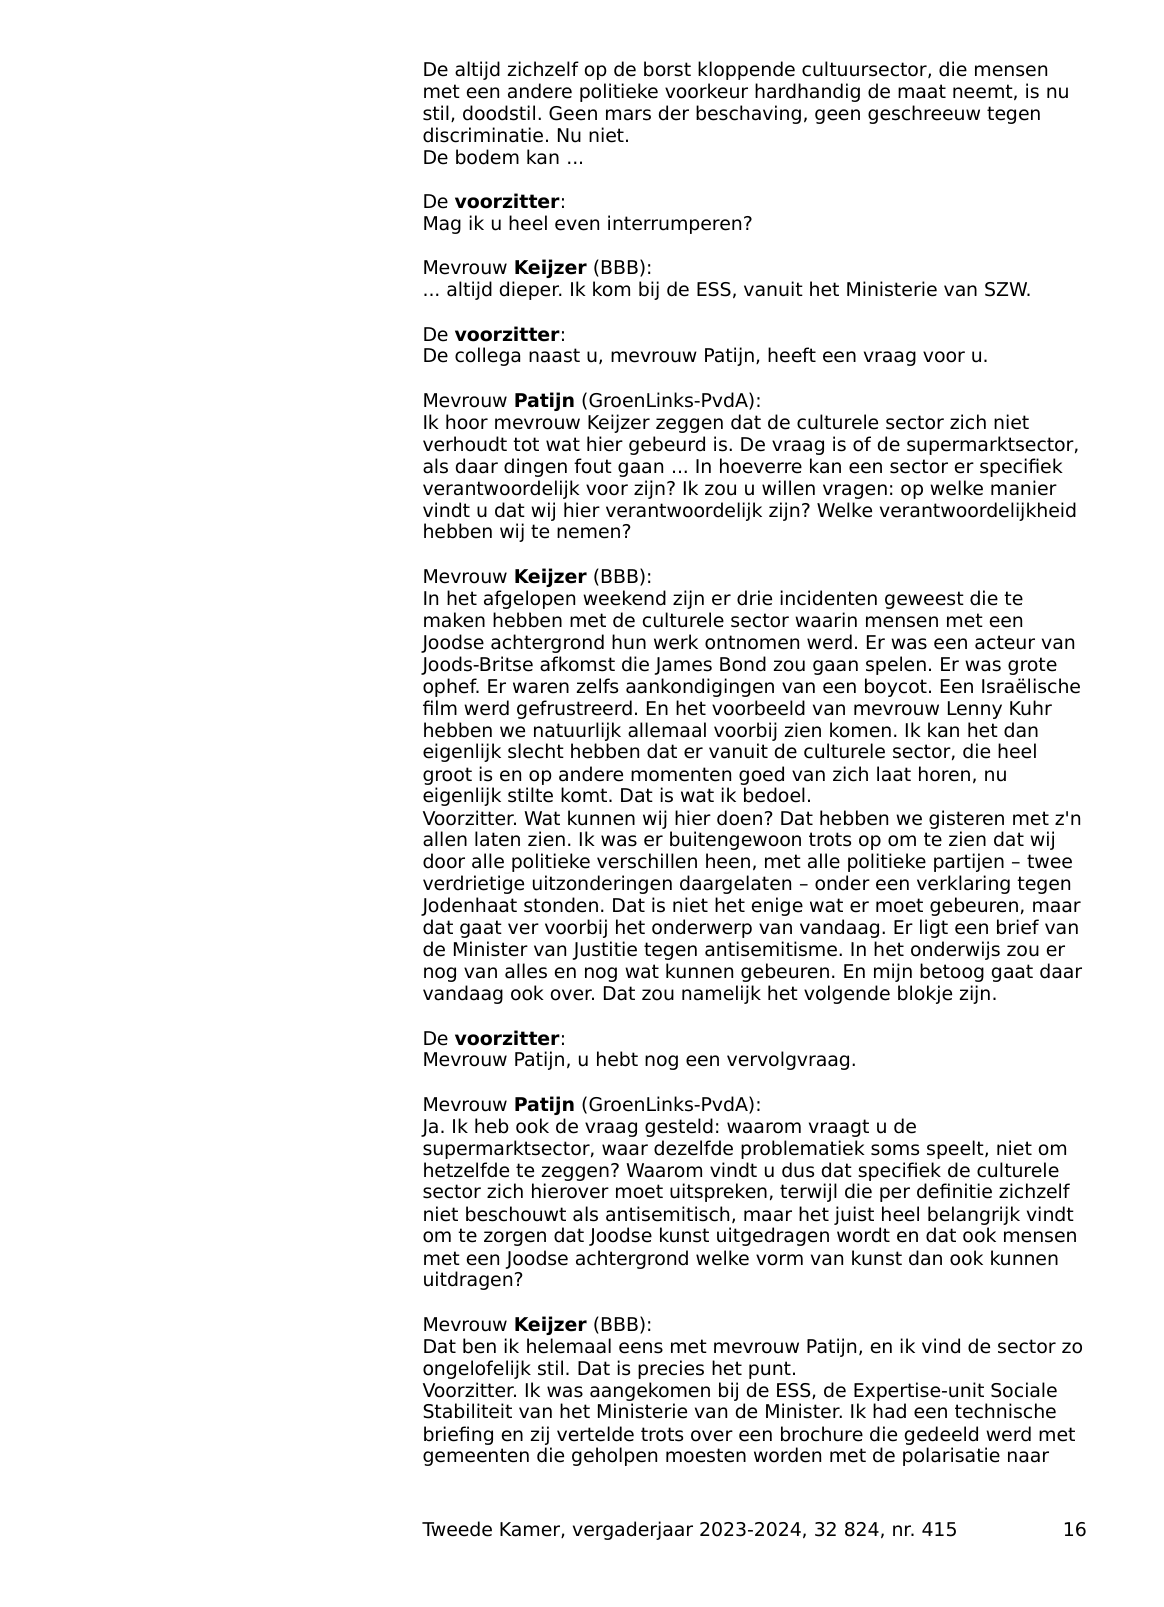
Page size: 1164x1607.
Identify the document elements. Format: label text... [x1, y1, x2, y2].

text Mevrouw Patijn (GroenLinks-PvdA): [422, 1093, 1087, 1116]
text Mevrouw Patijn, u hebt nog een vervolgvraag. [422, 1049, 1087, 1071]
text Mevrouw Keijzer (BBB): [422, 566, 1087, 588]
text Voorzitter. Ik was aangekomen bij de ESS, de Expertise-unit Sociale Stabiliteit van het Ministerie van de Minister. Ik had een technische briefing en zij vertelde trots over een brochure die gedeeld werd met gemeenten die geholpen moesten worden met de polarisatie naar [422, 1379, 1087, 1467]
text Voorzitter. Wat kunnen wij hier doen? Dat hebben we gisteren met z'n allen laten zien. Ik was er buitengewoon trots op om te zien dat wij door alle politieke verschillen heen, met alle politieke partijen – twee verdrietige uitzonderingen daargelaten – onder een verklaring tegen Jodenhaat stonden. Dat is niet het enige wat er moet gebeuren, maar dat gaat ver voorbij het onderwerp van vandaag. Er ligt een brief van de Minister van Justitie tegen antisemitisme. In het onderwijs zou er nog van alles en nog wat kunnen gebeuren. En mijn betoog gaat daar vandaag ook over. Dat zou namelijk het volgende blokje zijn. [422, 807, 1087, 1005]
text Ja. Ik heb ook de vraag gesteld: waarom vraagt u de supermarktsector, waar dezelfde problematiek soms speelt, niet om hetzelfde te zeggen? Waarom vindt u dus dat specifiek de culturele sector zich hierover moet uitspreken, terwijl die per definitie zichzelf niet beschouwt als antisemitisch, maar het juist heel belangrijk vindt om te zorgen dat Joodse kunst uitgedragen wordt en dat ook mensen met een Joodse achtergrond welke vorm van kunst dan ook kunnen uitdragen? [422, 1116, 1087, 1291]
text De collega naast u, mevrouw Patijn, heeft een vraag voor u. [422, 345, 1087, 367]
text Mevrouw Keijzer (BBB): [422, 1313, 1087, 1336]
text Mag ik u heel even interrumperen? [422, 213, 1087, 235]
text Dat ben ik helemaal eens met mevrouw Patijn, en ik vind de sector zo ongelofelijk stil. Dat is precies het punt. [422, 1336, 1087, 1379]
text De voorzitter: [422, 323, 1087, 345]
text Mevrouw Keijzer (BBB): [422, 257, 1087, 279]
text De voorzitter: [422, 191, 1087, 213]
text ... altijd dieper. Ik kom bij de ESS, vanuit het Ministerie van SZW. [422, 279, 1087, 301]
text De altijd zichzelf op de borst kloppende cultuursector, die mensen met een andere politieke voorkeur hardhandig de maat neemt, is nu stil, doodstil. Geen mars der beschaving, geen geschreeuw tegen discriminatie. Nu niet. [422, 59, 1087, 147]
text Ik hoor mevrouw Keijzer zeggen dat de culturele sector zich niet verhoudt tot wat hier gebeurd is. De vraag is of de supermarktsector, als daar dingen fout gaan ... In hoeverre kan een sector er specifiek verantwoordelijk voor zijn? Ik zou u willen vragen: op welke manier vindt u dat wij hier verantwoordelijk zijn? Welke verantwoordelijkheid hebben wij te nemen? [422, 412, 1087, 543]
text Mevrouw Patijn (GroenLinks-PvdA): [422, 389, 1087, 412]
text De voorzitter: [422, 1027, 1087, 1049]
text De bodem kan ... [422, 147, 1087, 169]
text In het afgelopen weekend zijn er drie incidenten geweest die te maken hebben met de culturele sector waarin mensen met een Joodse achtergrond hun werk ontnomen werd. Er was een acteur van Joods-Britse afkomst die James Bond zou gaan spelen. Er was grote ophef. Er waren zelfs aankondigingen van een boycot. Een Israëlische film werd gefrustreerd. En het voorbeeld van mevrouw Lenny Kuhr hebben we natuurlijk allemaal voorbij zien komen. Ik kan het dan eigenlijk slecht hebben dat er vanuit de culturele sector, die heel groot is en op andere momenten goed van zich laat horen, nu eigenlijk stilte komt. Dat is wat ik bedoel. [422, 588, 1087, 807]
